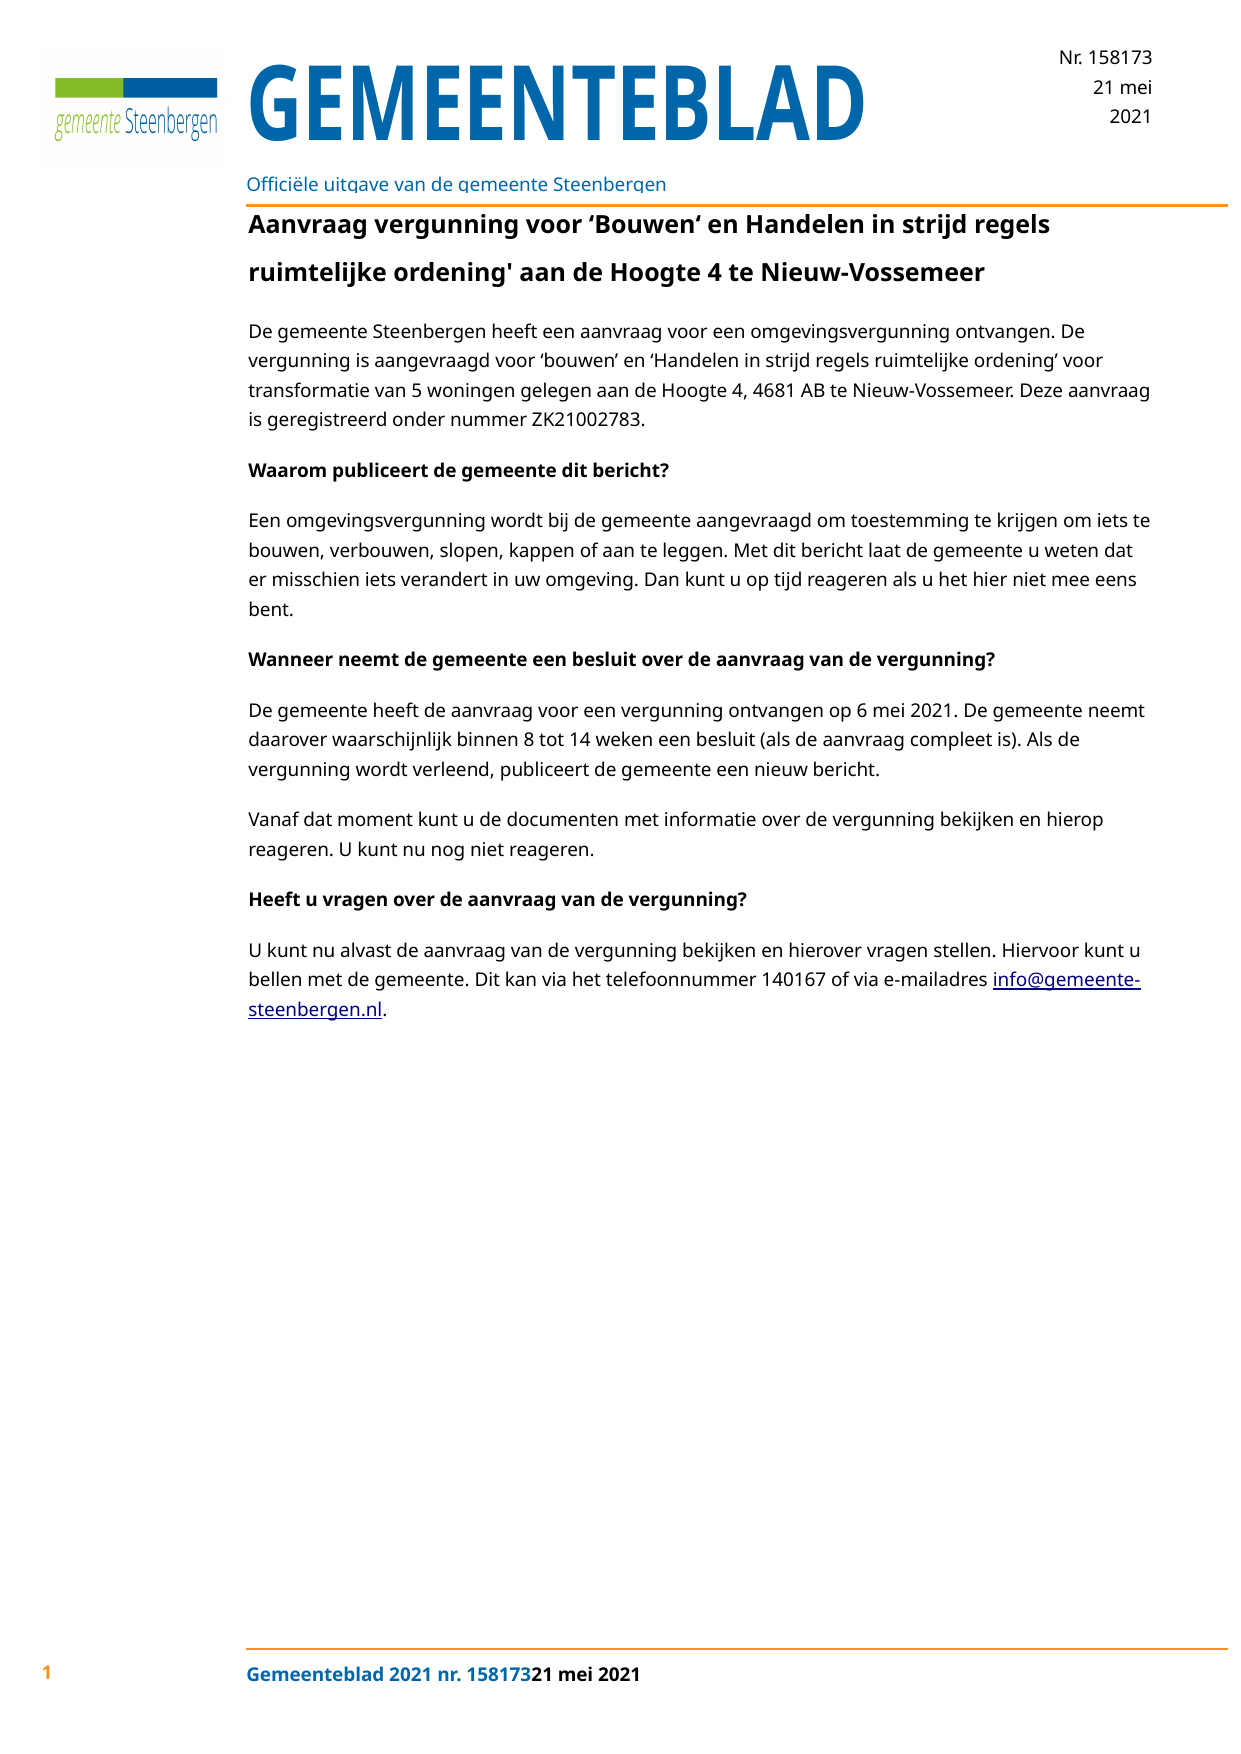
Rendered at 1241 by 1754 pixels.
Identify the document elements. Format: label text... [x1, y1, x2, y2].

text Wanneer neemt de gemeente een besluit over de aanvraag van de vergunning? [248, 647, 1152, 672]
text U kunt nu alvast de aanvraag van de vergunning bekijken en hierover vragen stellen. Hiervoor kunt u bellen met de gemeente. Dit kan via het telefoonnummer 140167 of via e-mailadres info@gemeente-steenbergen.nl. [248, 937, 1152, 1022]
text Vanaf dat moment kunt u de documenten met informatie over de vergunning bekijken en hierop reageren. U kunt nu nog niet reageren. [248, 807, 1152, 862]
text Aanvraag vergunning voor ‘Bouwen‘ en Handelen in strijd regels ruimtelijke ordening' aan de Hoogte 4 te Nieuw-Vossemeer [248, 207, 1152, 288]
text De gemeente Steenbergen heeft een aanvraag voor een omgevingsvergunning ontvangen. De vergunning is aangevraagd voor ‘bouwen’ en ‘Handelen in strijd regels ruimtelijke ordening’ voor transformatie van 5 woningen gelegen aan de Hoogte 4, 4681 AB te Nieuw-Vossemeer. Deze aanvraag is geregistreerd onder nummer ZK21002783. [248, 318, 1152, 432]
text Heeft u vragen over de aanvraag van de vergunning? [248, 887, 1152, 912]
text De gemeente heeft de aanvraag voor een vergunning ontvangen op 6 mei 2021. De gemeente neemt daarover waarschijnlijk binnen 8 tot 14 weken een besluit (als de aanvraag compleet is). Als de vergunning wordt verleend, publiceert de gemeente een nieuw bericht. [248, 697, 1152, 782]
picture [41, 47, 231, 172]
text Waarom publiceert de gemeente dit bericht? [248, 457, 1152, 483]
text Een omgevingsvergunning wordt bij de gemeente aangevraagd om toestemming te krijgen om iets te bouwen, verbouwen, slopen, kappen of aan te leggen. Met dit bericht laat de gemeente u weten dat er misschien iets verandert in uw omgeving. Dan kunt u op tijd reageren als u het hier niet mee eens bent. [248, 507, 1152, 622]
